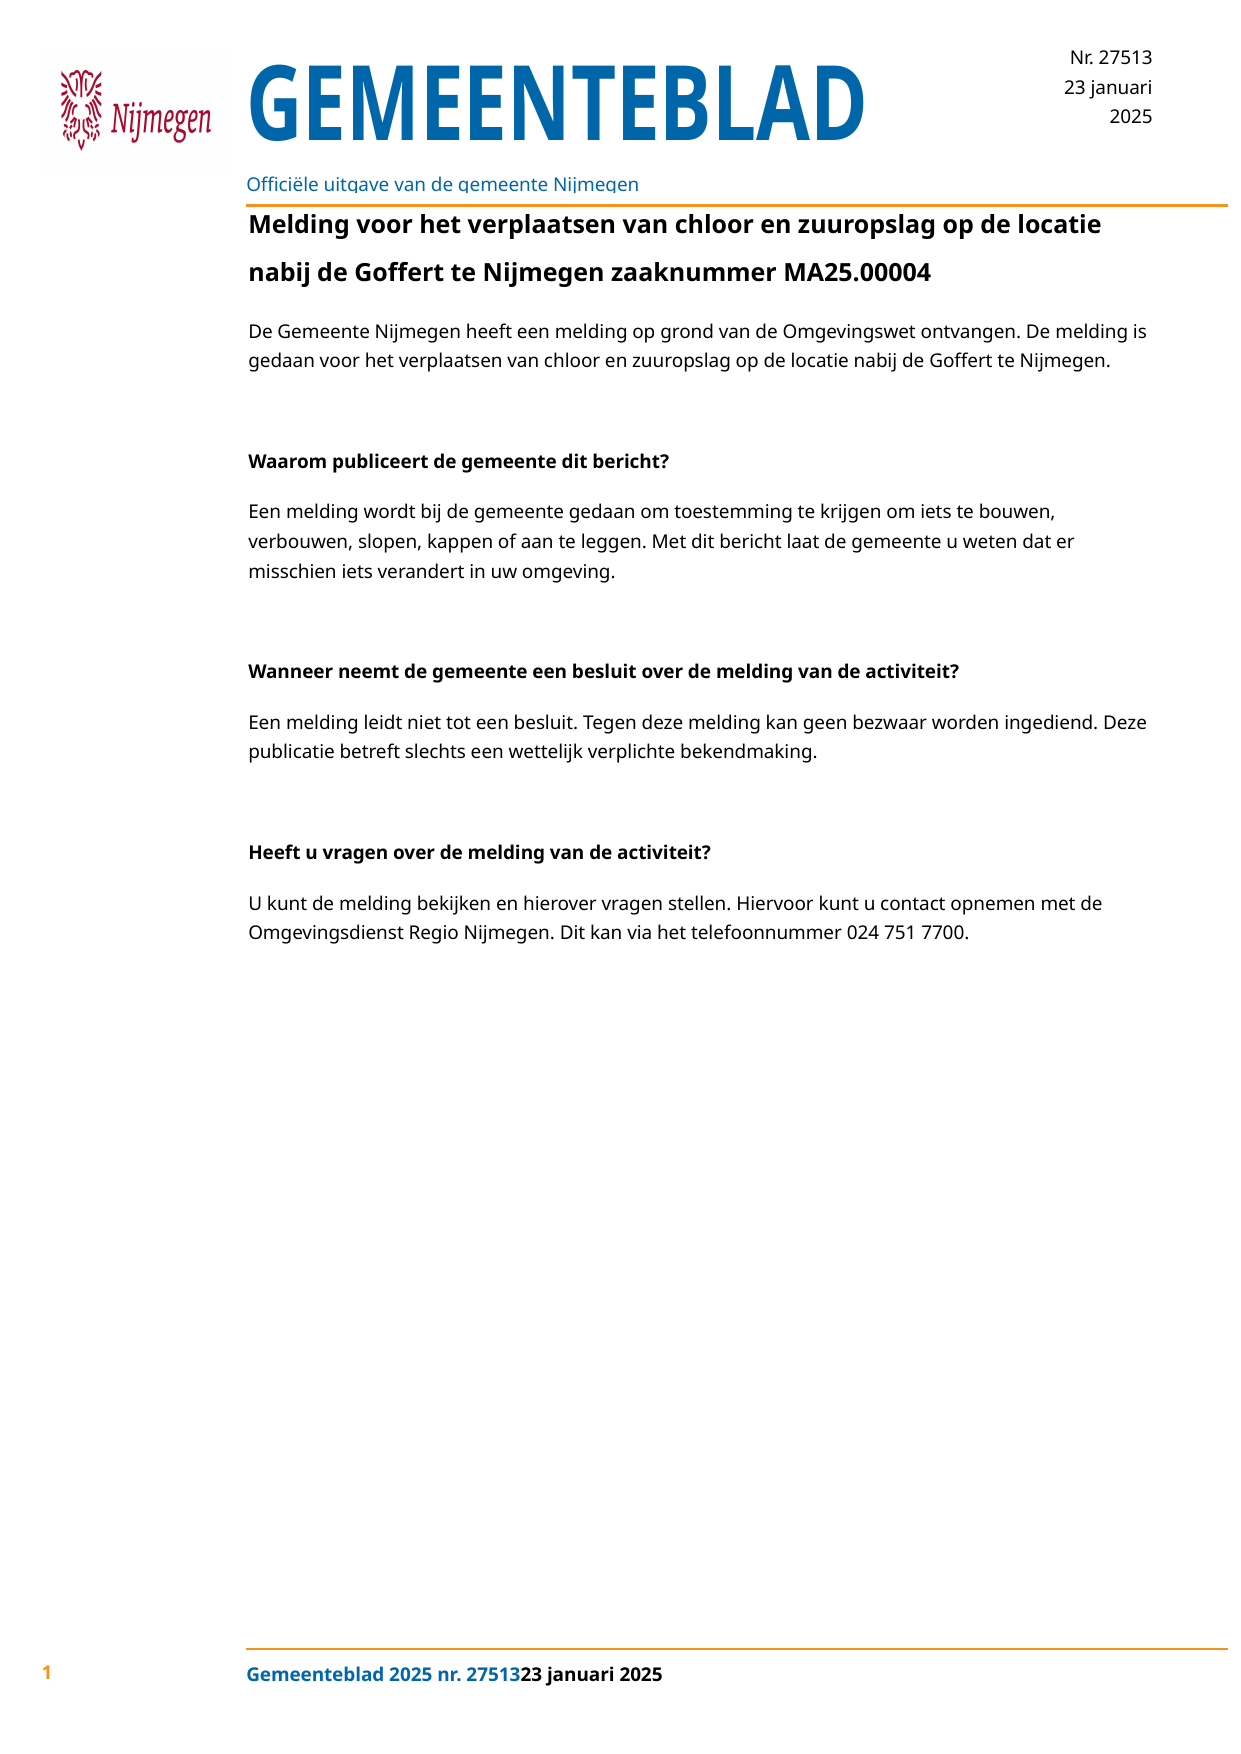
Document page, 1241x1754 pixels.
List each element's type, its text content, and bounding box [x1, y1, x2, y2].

text U kunt de melding bekijken en hierover vragen stellen. Hiervoor kunt u contact opnemen met de Omgevingsdienst Regio Nijmegen. Dit kan via het telefoonnummer 024 751 7700. [248, 890, 1152, 945]
text Waarom publiceert de gemeente dit bericht? [248, 448, 1152, 474]
text Wanneer neemt de gemeente een besluit over de melding van de activiteit? [248, 659, 1152, 684]
text Melding voor het verplaatsen van chloor en zuuropslag op de locatie nabij de Goffert te Nijmegen zaaknummer MA25.00004 [248, 207, 1152, 288]
picture [41, 47, 231, 172]
text Een melding wordt bij de gemeente gedaan om toestemming te krijgen om iets te bouwen, verbouwen, slopen, kappen of aan te leggen. Met dit bericht laat de gemeente u weten dat er misschien iets verandert in uw omgeving. [248, 499, 1152, 584]
text Een melding leidt niet tot een besluit. Tegen deze melding kan geen bezwaar worden ingediend. Deze publicatie betreft slechts een wettelijk verplichte bekendmaking. [248, 709, 1152, 764]
text Heeft u vragen over de melding van de activiteit? [248, 839, 1152, 865]
text De Gemeente Nijmegen heeft een melding op grond van de Omgevingswet ontvangen. De melding is gedaan voor het verplaatsen van chloor en zuuropslag op de locatie nabij de Goffert te Nijmegen. [248, 318, 1152, 373]
